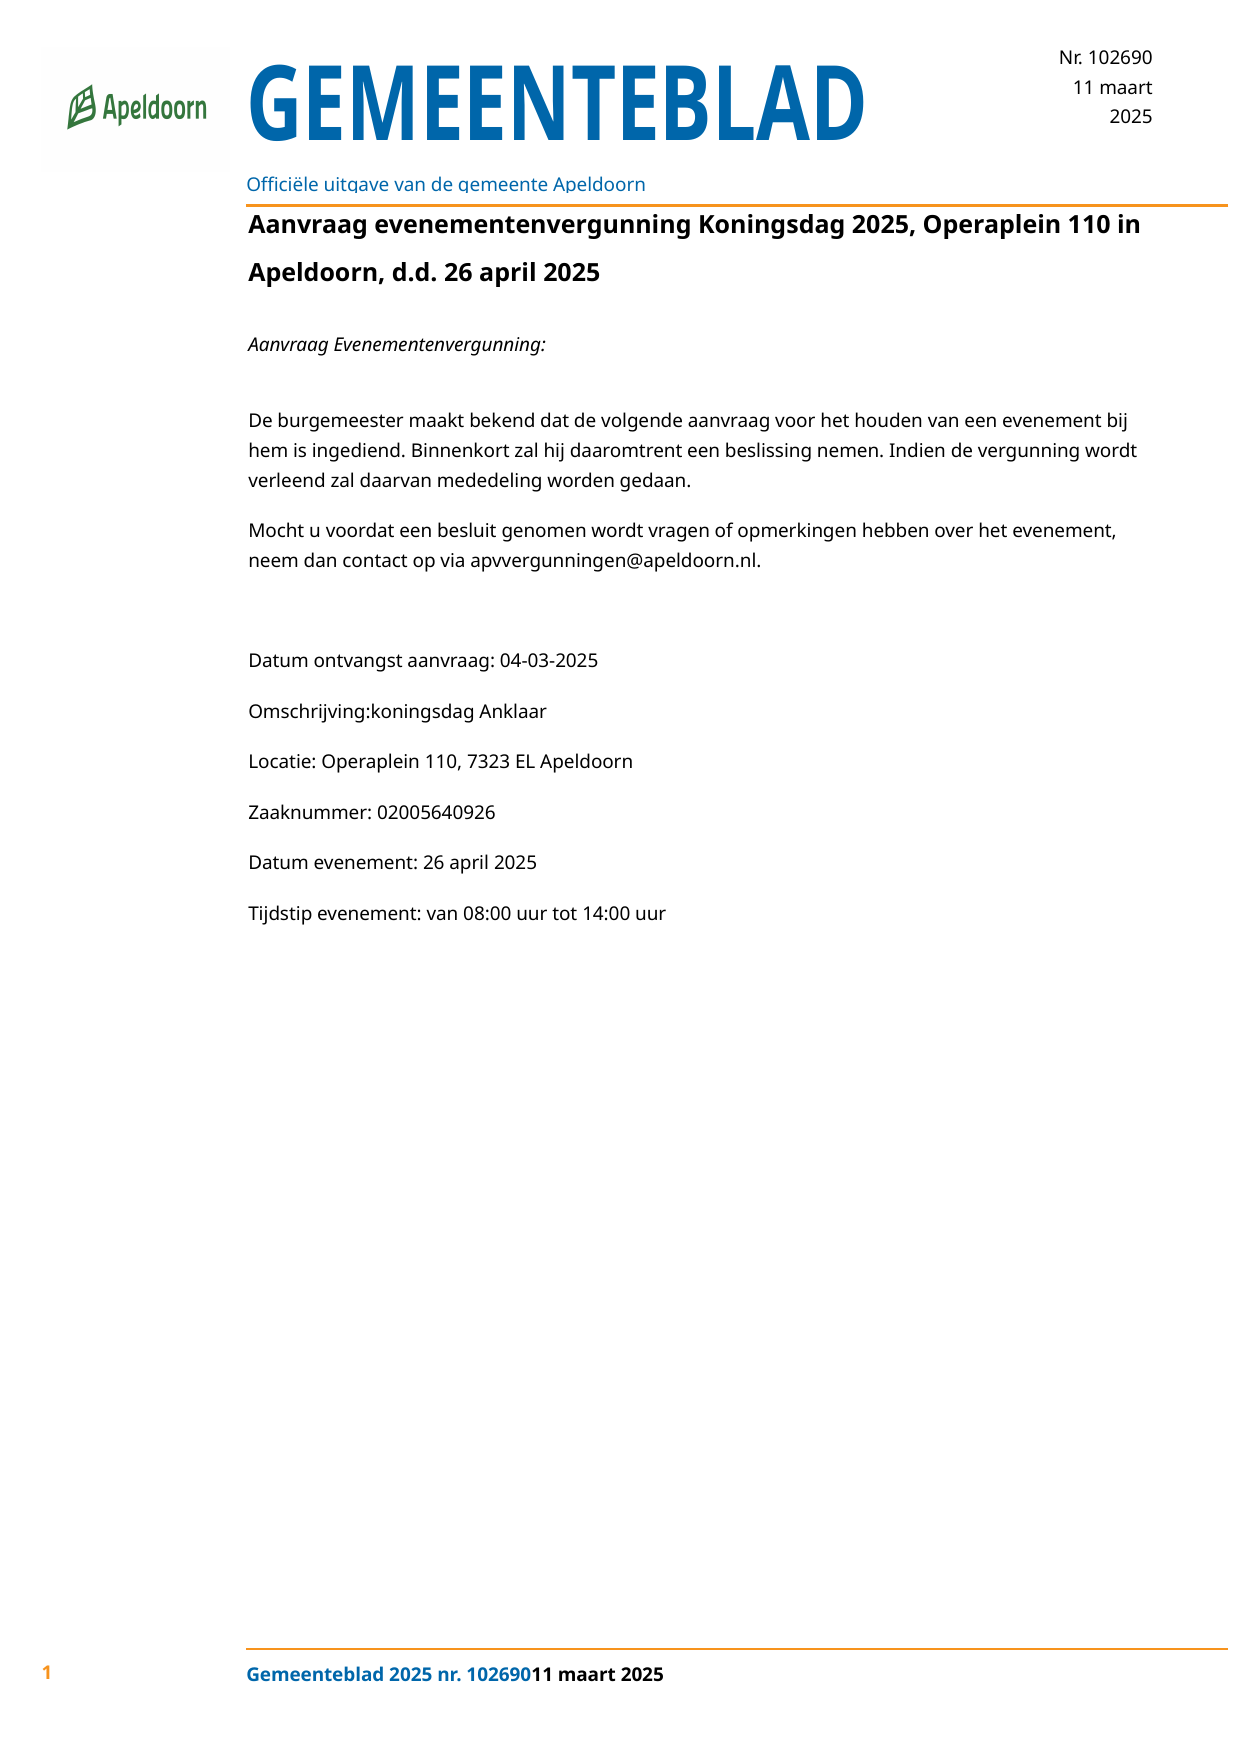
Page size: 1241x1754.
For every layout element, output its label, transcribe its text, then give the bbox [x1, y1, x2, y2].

text Locatie: Operaplein 110, 7323 EL Apeldoorn [248, 748, 1152, 774]
text Mocht u voordat een besluit genomen wordt vragen of opmerkingen hebben over het evenement, neem dan contact op via apvvergunningen@apeldoorn.nl. [248, 517, 1152, 572]
text De burgemeester maakt bekend dat de volgende aanvraag voor het houden van een evenement bij hem is ingediend. Binnenkort zal hij daaromtrent een beslissing nemen. Indien de vergunning wordt verleend zal daarvan mededeling worden gedaan. [248, 408, 1152, 492]
text Datum evenement: 26 april 2025 [248, 849, 1152, 875]
text Omschrijving:koningsdag Anklaar [248, 698, 1152, 724]
text Datum ontvangst aanvraag: 04-03-2025 [248, 648, 1152, 673]
text Aanvraag Evenementenvergunning: [248, 331, 1152, 357]
picture [41, 47, 231, 172]
text Aanvraag evenementenvergunning Koningsdag 2025, Operaplein 110 in Apeldoorn, d.d. 26 april 2025 [248, 207, 1152, 288]
text Tijdstip evenement: van 08:00 uur tot 14:00 uur [248, 900, 1152, 925]
text Zaaknummer: 02005640926 [248, 799, 1152, 824]
